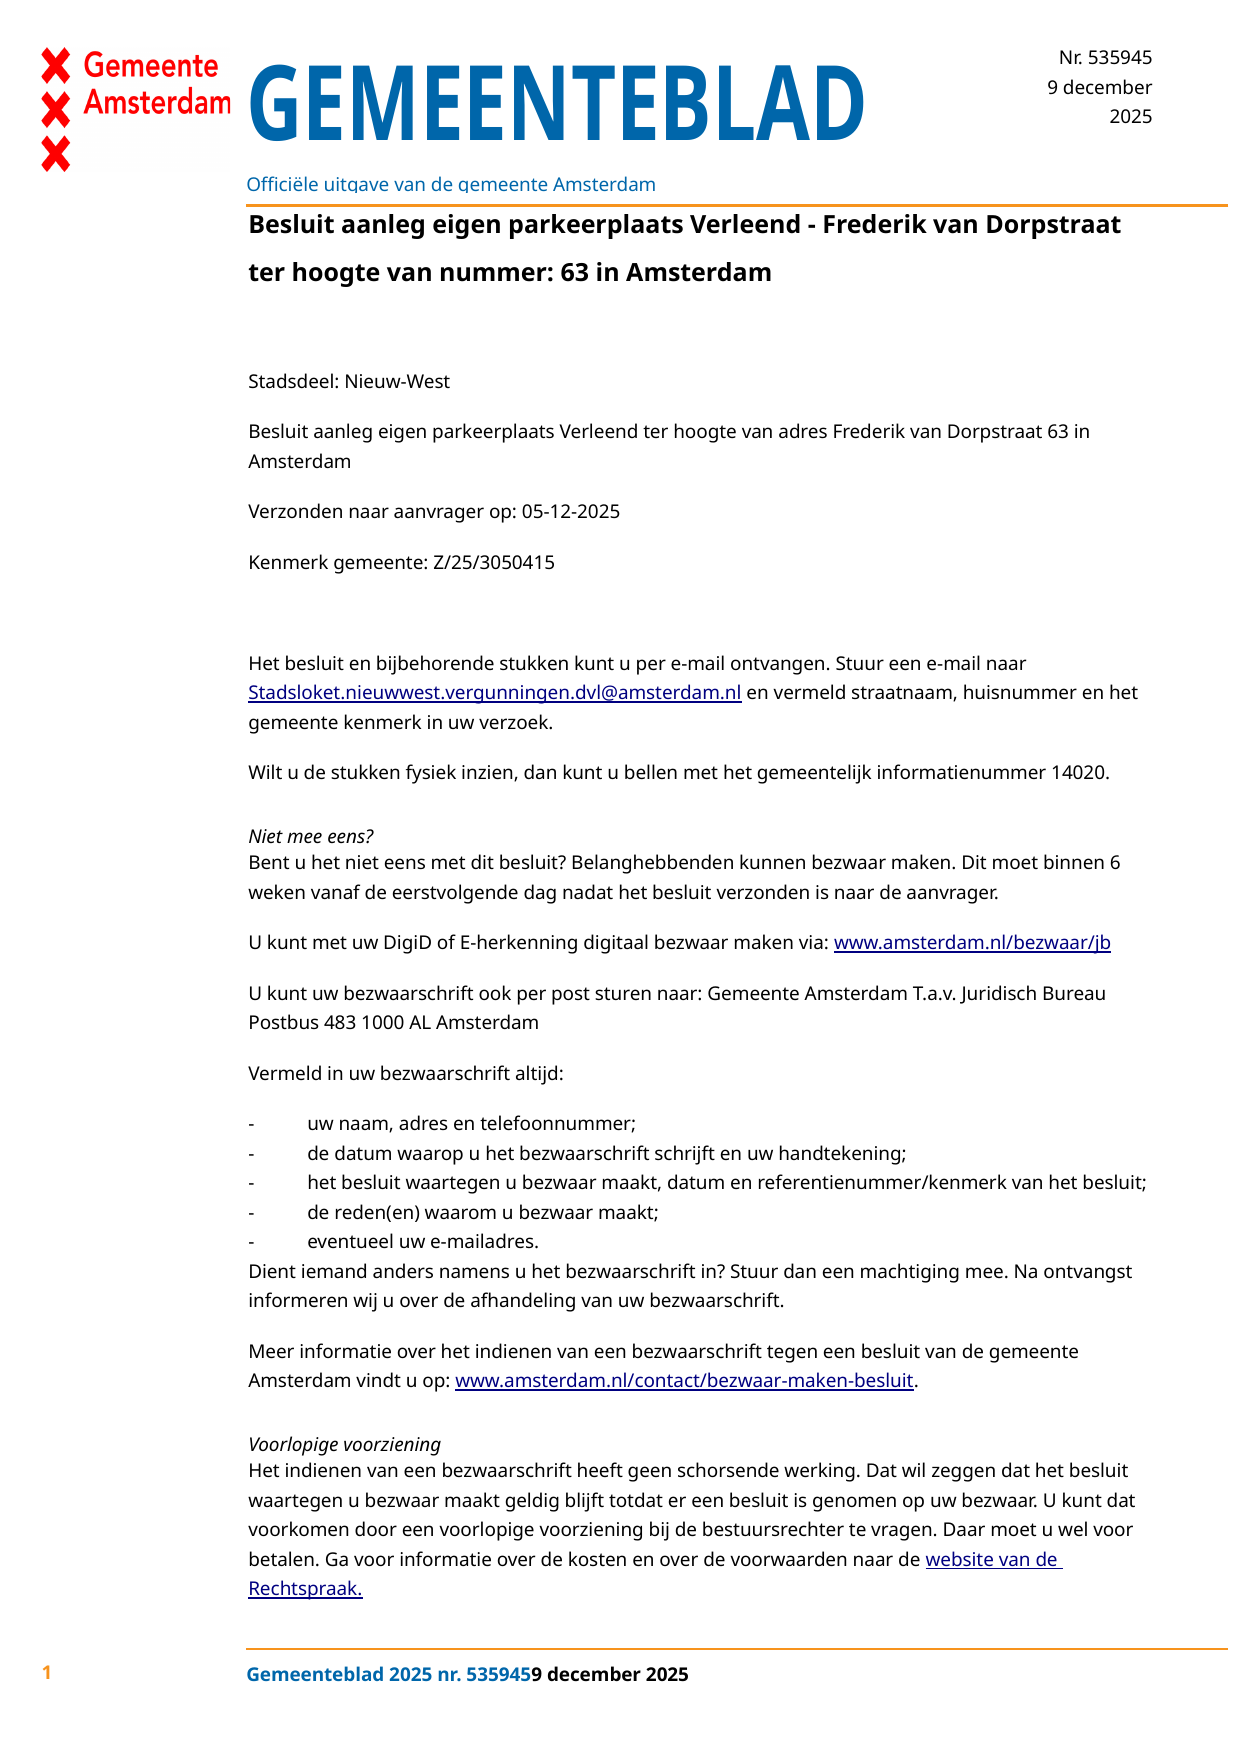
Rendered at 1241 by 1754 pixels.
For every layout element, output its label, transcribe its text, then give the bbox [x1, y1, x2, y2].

list de reden(en) waarom u bezwaar maakt; [248, 1199, 1152, 1224]
text Besluit aanleg eigen parkeerplaats Verleend ter hoogte van adres Frederik van Dorpstraat 63 in Amsterdam [248, 419, 1152, 474]
text Bent u het niet eens met dit besluit? Belanghebbenden kunnen bezwaar maken. Dit moet binnen 6 weken vanaf de eerstvolgende dag nadat het besluit verzonden is naar de aanvrager. [248, 849, 1152, 904]
text Niet mee eens? [248, 823, 1152, 849]
text Voorlopige voorziening [248, 1432, 1152, 1457]
text Stadsdeel: Nieuw-West [248, 368, 1152, 394]
text Het indienen van een bezwaarschrift heeft geen schorsende werking. Dat wil zeggen dat het besluit waartegen u bezwaar maakt geldig blijft totdat er een besluit is genomen op uw bezwaar. U kunt dat voorkomen door een voorlopige voorziening bij de bestuursrechter te vragen. Daar moet u wel voor betalen. Ga voor informatie over de kosten en over de voorwaarden naar de website van de Rechtspraak. [248, 1457, 1152, 1601]
text Verzonden naar aanvrager op: 05-12-2025 [248, 499, 1152, 524]
text Meer informatie over het indienen van een bezwaarschrift tegen een besluit van de gemeente Amsterdam vindt u op: www.amsterdam.nl/contact/bezwaar-maken-besluit. [248, 1338, 1152, 1393]
list het besluit waartegen u bezwaar maakt, datum en referentienummer/kenmerk van het besluit; [248, 1169, 1152, 1195]
text Dient iemand anders namens u het bezwaarschrift in? Stuur dan een machtiging mee. Na ontvangst informeren wij u over de afhandeling van uw bezwaarschrift. [248, 1258, 1152, 1313]
list de datum waarop u het bezwaarschrift schrijft en uw handtekening; [248, 1140, 1152, 1165]
text Kenmerk gemeente: Z/25/3050415 [248, 549, 1152, 575]
text Vermeld in uw bezwaarschrift altijd: [248, 1060, 1152, 1085]
text Het besluit en bijbehorende stukken kunt u per e-mail ontvangen. Stuur een e-mail naar Stadsloket.nieuwwest.vergunningen.dvl@amsterdam.nl en vermeld straatnaam, huisnummer en het gemeente kenmerk in uw verzoek. [248, 650, 1152, 735]
list eventueel uw e-mailadres. [248, 1228, 1152, 1254]
text U kunt uw bezwaarschrift ook per post sturen naar: Gemeente Amsterdam T.a.v. Juridisch Bureau Postbus 483 1000 AL Amsterdam [248, 980, 1152, 1035]
picture [41, 47, 231, 172]
text Besluit aanleg eigen parkeerplaats Verleend - Frederik van Dorpstraat ter hoogte van nummer: 63 in Amsterdam [248, 207, 1152, 288]
text U kunt met uw DigiD of E-herkenning digitaal bezwaar maken via: www.amsterdam.nl/bezwaar/jb [248, 929, 1152, 955]
text Wilt u de stukken fysiek inzien, dan kunt u bellen met het gemeentelijk informatienummer 14020. [248, 759, 1152, 785]
list uw naam, adres en telefoonnummer; [248, 1110, 1152, 1136]
